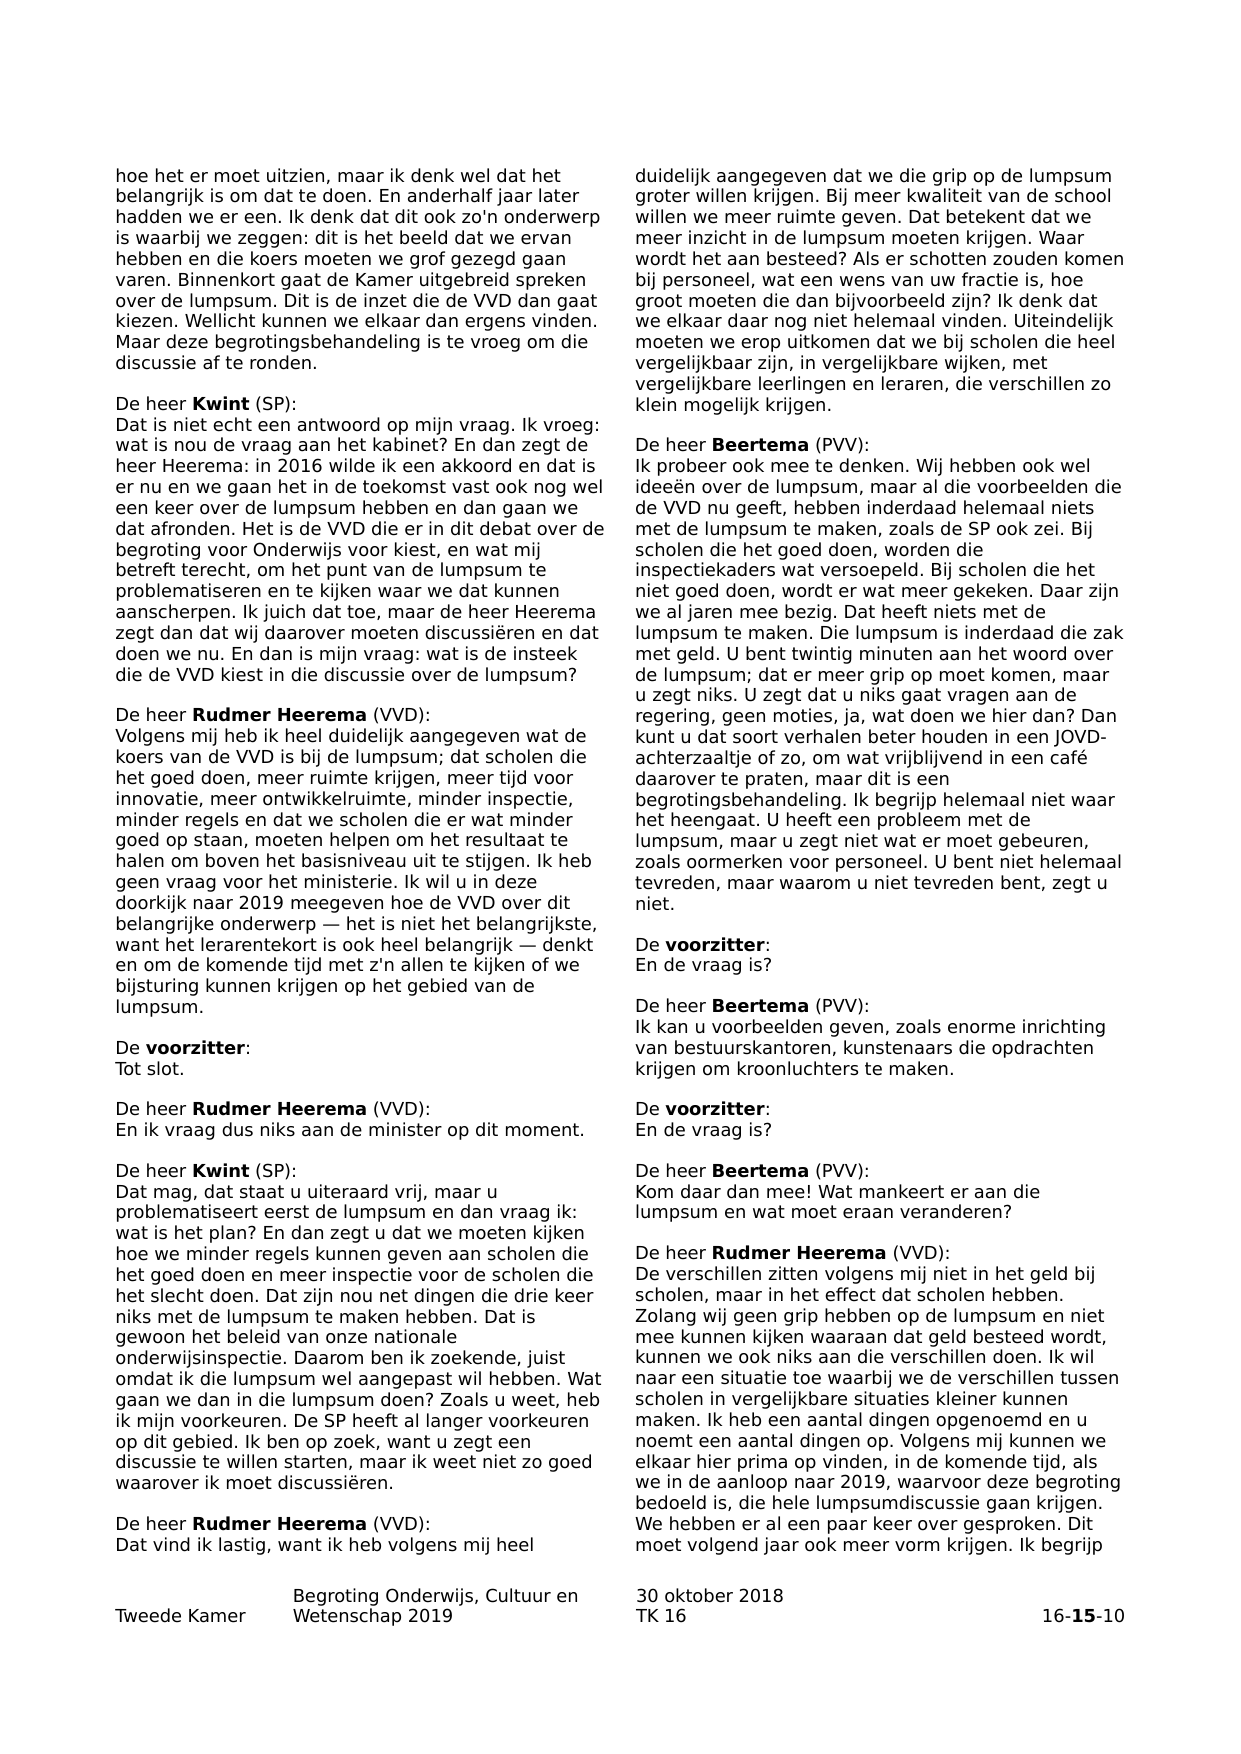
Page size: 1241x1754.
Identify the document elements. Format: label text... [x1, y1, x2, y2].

text De heer Rudmer Heerema (VVD): [115, 1514, 605, 1535]
text De heer Beertema (PVV): [635, 1161, 1125, 1181]
text Tot slot. [115, 1058, 605, 1079]
text En de vraag is? [635, 1120, 1125, 1141]
text De heer Kwint (SP): [115, 1161, 605, 1181]
text De heer Kwint (SP): [115, 394, 605, 414]
text hoe het er moet uitzien, maar ik denk wel dat het belangrijk is om dat te doen. En anderhalf jaar later hadden we er een. Ik denk dat dit ook zo'n onderwerp is waarbij we zeggen: dit is het beeld dat we ervan hebben en die koers moeten we grof gezegd gaan varen. Binnenkort gaat de Kamer uitgebreid spreken over de lumpsum. Dit is de inzet die de VVD dan gaat kiezen. Wellicht kunnen we elkaar dan ergens vinden. Maar deze begrotingsbehandeling is te vroeg om die discussie af te ronden. [115, 165, 605, 374]
text De heer Beertema (PVV): [635, 435, 1125, 456]
text En ik vraag dus niks aan de minister op dit moment. [115, 1120, 605, 1141]
text Kom daar dan mee! Wat mankeert er aan die lumpsum en wat moet eraan veranderen? [635, 1181, 1125, 1223]
text Dat mag, dat staat u uiteraard vrij, maar u problematiseert eerst de lumpsum en dan vraag ik: wat is het plan? En dan zegt u dat we moeten kijken hoe we minder regels kunnen geven aan scholen die het goed doen en meer inspectie voor de scholen die het slecht doen. Dat zijn nou net dingen die drie keer niks met de lumpsum te maken hebben. Dat is gewoon het beleid van onze nationale onderwijsinspectie. Daarom ben ik zoekende, juist omdat ik die lumpsum wel aangepast wil hebben. Wat gaan we dan in die lumpsum doen? Zoals u weet, heb ik mijn voorkeuren. De SP heeft al langer voorkeuren op dit gebied. Ik ben op zoek, want u zegt een discussie te willen starten, maar ik weet niet zo goed waarover ik moet discussiëren. [115, 1181, 605, 1494]
text De heer Rudmer Heerema (VVD): [115, 705, 605, 726]
text duidelijk aangegeven dat we die grip op de lumpsum groter willen krijgen. Bij meer kwaliteit van de school willen we meer ruimte geven. Dat betekent dat we meer inzicht in de lumpsum moeten krijgen. Waar wordt het aan besteed? Als er schotten zouden komen bij personeel, wat een wens van uw fractie is, hoe groot moeten die dan bijvoorbeeld zijn? Ik denk dat we elkaar daar nog niet helemaal vinden. Uiteindelijk moeten we erop uitkomen dat we bij scholen die heel vergelijkbaar zijn, in vergelijkbare wijken, met vergelijkbare leerlingen en leraren, die verschillen zo klein mogelijk krijgen. [635, 165, 1125, 415]
text Dat vind ik lastig, want ik heb volgens mij heel [115, 1535, 605, 1556]
text De heer Beertema (PVV): [635, 996, 1125, 1017]
text Ik probeer ook mee te denken. Wij hebben ook wel ideeën over de lumpsum, maar al die voorbeelden die de VVD nu geeft, hebben inderdaad helemaal niets met de lumpsum te maken, zoals de SP ook zei. Bij scholen die het goed doen, worden die inspectiekaders wat versoepeld. Bij scholen die het niet goed doen, wordt er wat meer gekeken. Daar zijn we al jaren mee bezig. Dat heeft niets met de lumpsum te maken. Die lumpsum is inderdaad die zak met geld. U bent twintig minuten aan het woord over de lumpsum; dat er meer grip op moet komen, maar u zegt niks. U zegt dat u niks gaat vragen aan de regering, geen moties, ja, wat doen we hier dan? Dan kunt u dat soort verhalen beter houden in een JOVD-achterzaaltje of zo, om wat vrijblijvend in een café daarover te praten, maar dit is een begrotingsbehandeling. Ik begrijp helemaal niet waar het heengaat. U heeft een probleem met de lumpsum, maar u zegt niet wat er moet gebeuren, zoals oormerken voor personeel. U bent niet helemaal tevreden, maar waarom u niet tevreden bent, zegt u niet. [635, 456, 1125, 914]
text Volgens mij heb ik heel duidelijk aangegeven wat de koers van de VVD is bij de lumpsum; dat scholen die het goed doen, meer ruimte krijgen, meer tijd voor innovatie, meer ontwikkelruimte, minder inspectie, minder regels en dat we scholen die er wat minder goed op staan, moeten helpen om het resultaat te halen om boven het basisniveau uit te stijgen. Ik heb geen vraag voor het ministerie. Ik wil u in deze doorkijk naar 2019 meegeven hoe de VVD over dit belangrijke onderwerp — het is niet het belangrijkste, want het lerarentekort is ook heel belangrijk — denkt en om de komende tijd met z'n allen te kijken of we bijsturing kunnen krijgen op het gebied van de lumpsum. [115, 726, 605, 1018]
text De voorzitter: [635, 934, 1125, 955]
text Ik kan u voorbeelden geven, zoals enorme inrichting van bestuurskantoren, kunstenaars die opdrachten krijgen om kroonluchters te maken. [635, 1017, 1125, 1079]
text De heer Rudmer Heerema (VVD): [635, 1243, 1125, 1264]
text De heer Rudmer Heerema (VVD): [115, 1099, 605, 1120]
text De voorzitter: [115, 1038, 605, 1058]
text Dat is niet echt een antwoord op mijn vraag. Ik vroeg: wat is nou de vraag aan het kabinet? En dan zegt de heer Heerema: in 2016 wilde ik een akkoord en dat is er nu en we gaan het in de toekomst vast ook nog wel een keer over de lumpsum hebben en dan gaan we dat afronden. Het is de VVD die er in dit debat over de begroting voor Onderwijs voor kiest, en wat mij betreft terecht, om het punt van de lumpsum te problematiseren en te kijken waar we dat kunnen aanscherpen. Ik juich dat toe, maar de heer Heerema zegt dan dat wij daarover moeten discussiëren en dat doen we nu. En dan is mijn vraag: wat is de insteek die de VVD kiest in die discussie over de lumpsum? [115, 414, 605, 685]
text De voorzitter: [635, 1099, 1125, 1120]
text De verschillen zitten volgens mij niet in het geld bij scholen, maar in het effect dat scholen hebben. Zolang wij geen grip hebben op de lumpsum en niet mee kunnen kijken waaraan dat geld besteed wordt, kunnen we ook niks aan die verschillen doen. Ik wil naar een situatie toe waarbij we de verschillen tussen scholen in vergelijkbare situaties kleiner kunnen maken. Ik heb een aantal dingen opgenoemd en u noemt een aantal dingen op. Volgens mij kunnen we elkaar hier prima op vinden, in de komende tijd, als we in de aanloop naar 2019, waarvoor deze begroting bedoeld is, die hele lumpsumdiscussie gaan krijgen. We hebben er al een paar keer over gesproken. Dit moet volgend jaar ook meer vorm krijgen. Ik begrijp [635, 1264, 1125, 1556]
text En de vraag is? [635, 955, 1125, 976]
